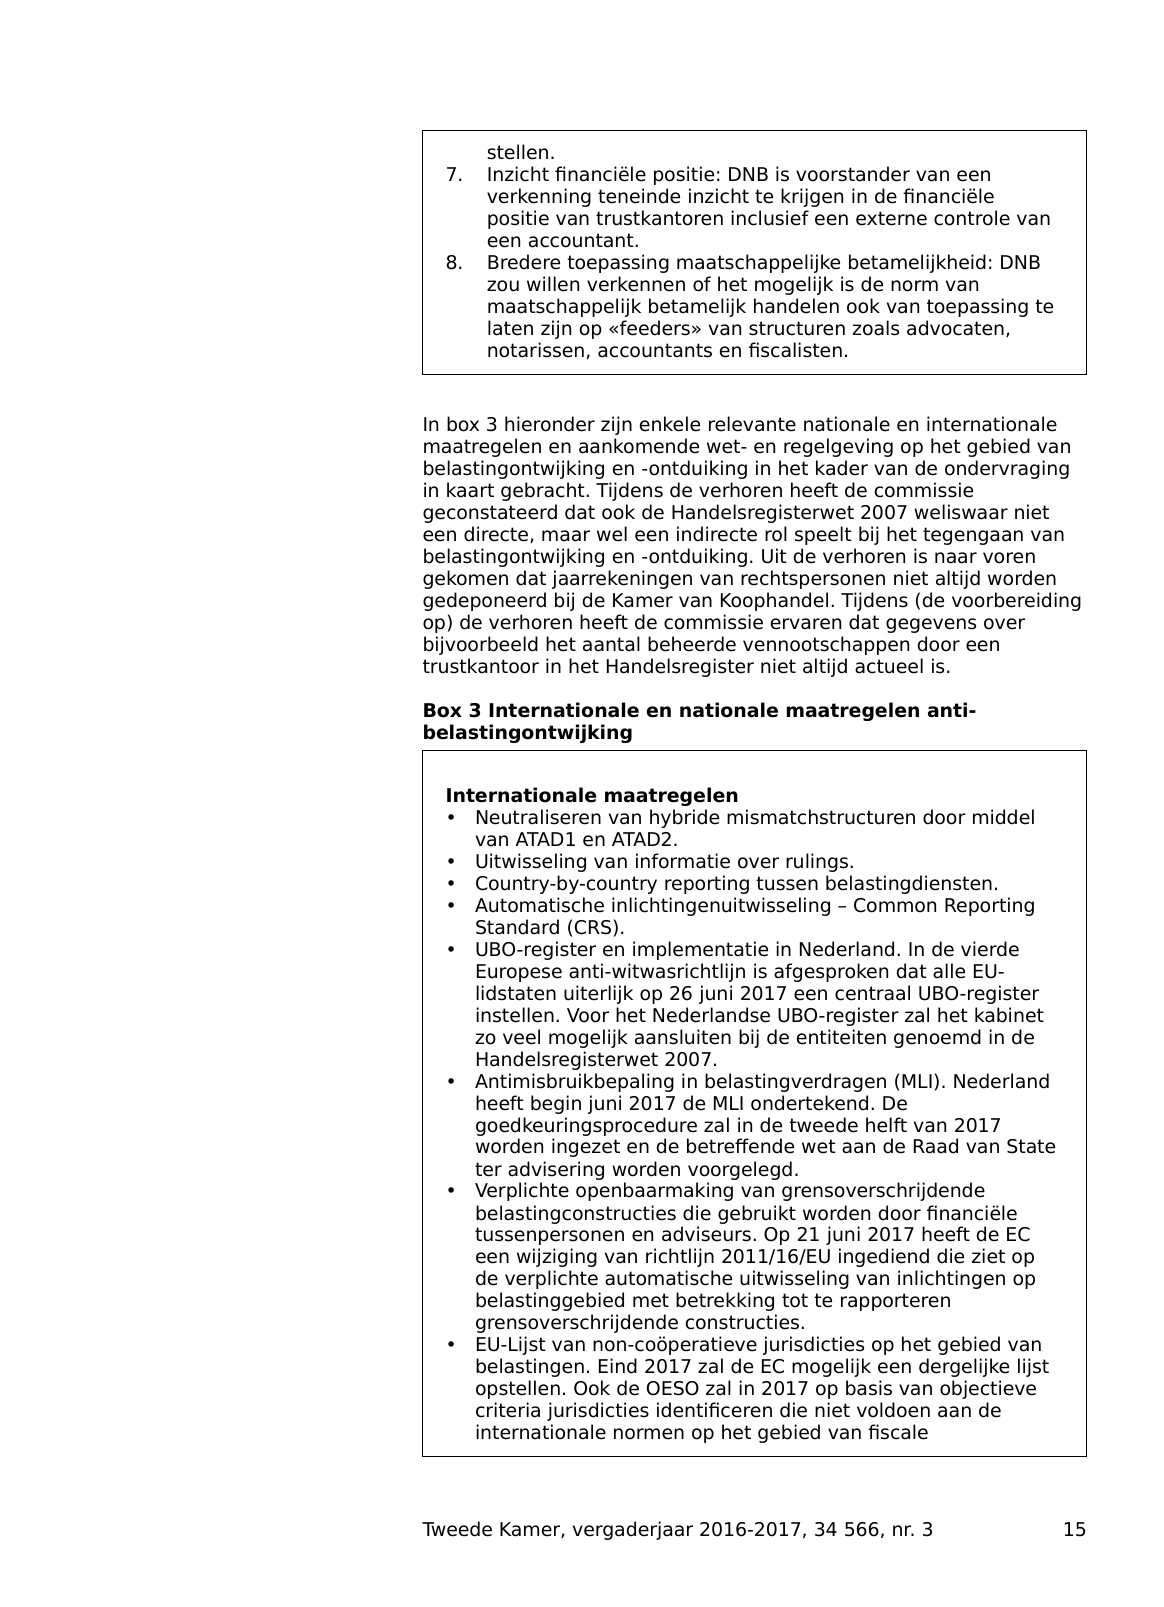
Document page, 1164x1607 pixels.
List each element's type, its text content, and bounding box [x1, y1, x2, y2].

text In box 3 hieronder zijn enkele relevante nationale en internationale maatregelen en aankomende wet- en regelgeving op het gebied van belastingontwijking en -ontduiking in het kader van de ondervraging in kaart gebracht. Tijdens de verhoren heeft de commissie geconstateerd dat ook de Handelsregisterwet 2007 weliswaar niet een directe, maar wel een indirecte rol speelt bij het tegengaan van belastingontwijking en -ontduiking. Uit de verhoren is naar voren gekomen dat jaarrekeningen van rechtspersonen niet altijd worden gedeponeerd bij de Kamer van Koophandel. Tijdens (de voorbereiding op) de verhoren heeft de commissie ervaren dat gegevens over bijvoorbeeld het aantal beheerde vennootschappen door een trustkantoor in het Handelsregister niet altijd actueel is. [422, 414, 1087, 678]
table_header stellen. 7. Inzicht financiële positie: DNB is voorstander van een verkenning teneinde inzicht te krijgen in de financiële positie van trustkantoren inclusief een externe controle van een accountant. 8. Bredere toepassing maatschappelijke betamelijkheid: DNB zou willen verkennen of het mogelijk is de norm van maatschappelijk betamelijk handelen ook van toepassing te laten zijn op «feeders» van structuren zoals advocaten, notarissen, accountants en fiscalisten. [423, 131, 1086, 374]
table_header Internationale maatregelen • Neutraliseren van hybride mismatchstructuren door middel van ATAD1 en ATAD2. • Uitwisseling van informatie over rulings. • Country-by-country reporting tussen belastingdiensten. • Automatische inlichtingenuitwisseling – Common Reporting Standard (CRS). • UBO-register en implementatie in Nederland. In de vierde Europese anti-witwasrichtlijn is afgesproken dat alle EU- lidstaten uiterlijk op 26 juni 2017 een centraal UBO-register instellen. Voor het Nederlandse UBO-register zal het kabinet zo veel mogelijk aansluiten bij de entiteiten genoemd in de Handelsregisterwet 2007. • Antimisbruikbepaling in belastingverdragen (MLI). Nederland heeft begin juni 2017 de MLI ondertekend. De goedkeuringsprocedure zal in de tweede helft van 2017 worden ingezet en de betreffende wet aan de Raad van State ter advisering worden voorgelegd. • Verplichte openbaarmaking van grensoverschrijdende belastingconstructies die gebruikt worden door financiële tussenpersonen en adviseurs. Op 21 juni 2017 heeft de EC een wijziging van richtlijn 2011/16/EU ingediend die ziet op de verplichte automatische uitwisseling van inlichtingen op belastinggebied met betrekking tot te rapporteren grensoverschrijdende constructies. • EU-Lijst van non-coöperatieve jurisdicties op het gebied van belastingen. Eind 2017 zal de EC mogelijk een dergelijke lijst opstellen. Ook de OESO zal in 2017 op basis van objectieve criteria jurisdicties identificeren die niet voldoen aan de internationale normen op het gebied van fiscale [423, 751, 1086, 1456]
subtitle Box 3 Internationale en nationale maatregelen anti-belastingontwijking [422, 700, 1087, 744]
